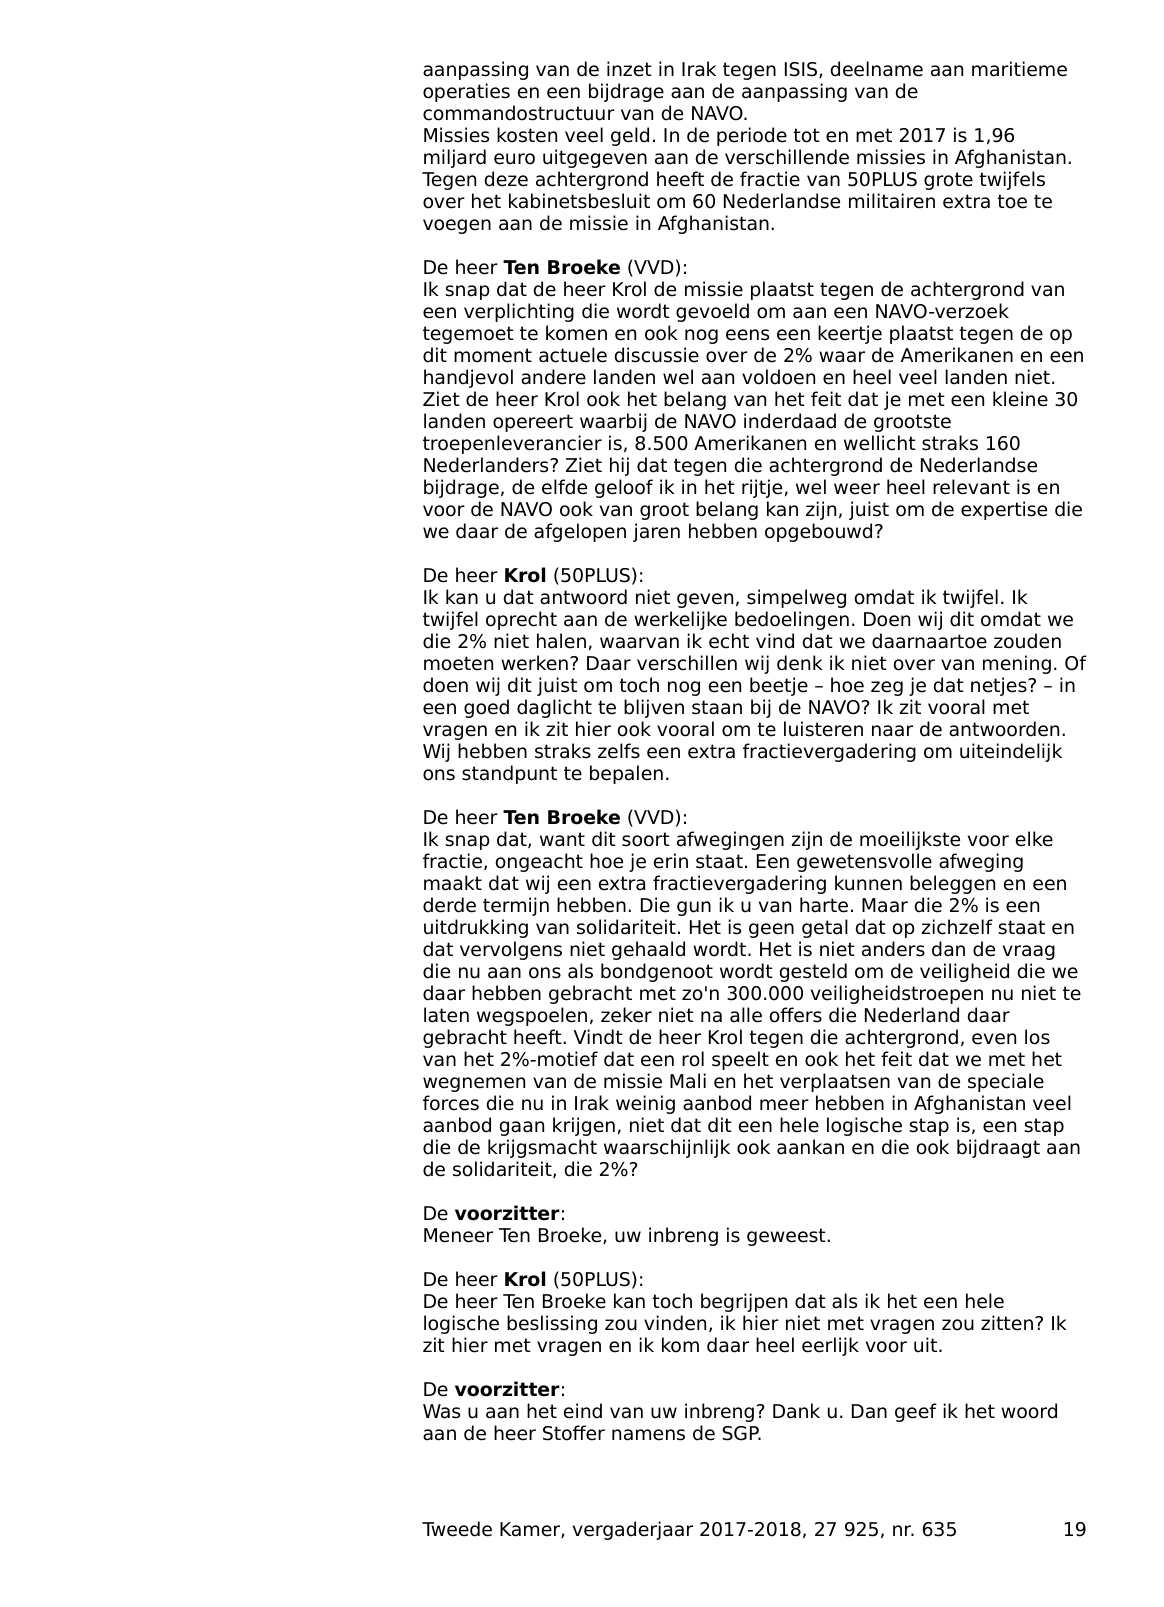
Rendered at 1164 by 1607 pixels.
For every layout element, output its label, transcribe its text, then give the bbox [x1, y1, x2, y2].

text De heer Ten Broeke kan toch begrijpen dat als ik het een hele logische beslissing zou vinden, ik hier niet met vragen zou zitten? Ik zit hier met vragen en ik kom daar heel eerlijk voor uit. [422, 1291, 1087, 1357]
text Meneer Ten Broeke, uw inbreng is geweest. [422, 1225, 1087, 1247]
text De voorzitter: [422, 1203, 1087, 1225]
text aanpassing van de inzet in Irak tegen ISIS, deelname aan maritieme operaties en een bijdrage aan de aanpassing van de commandostructuur van de NAVO. [422, 59, 1087, 125]
text Missies kosten veel geld. In de periode tot en met 2017 is 1,96 miljard euro uitgegeven aan de verschillende missies in Afghanistan. Tegen deze achtergrond heeft de fractie van 50PLUS grote twijfels over het kabinetsbesluit om 60 Nederlandse militairen extra toe te voegen aan de missie in Afghanistan. [422, 125, 1087, 235]
text De heer Ten Broeke (VVD): [422, 257, 1087, 279]
text De heer Krol (50PLUS): [422, 1269, 1087, 1291]
text Ik snap dat de heer Krol de missie plaatst tegen de achtergrond van een verplichting die wordt gevoeld om aan een NAVO-verzoek tegemoet te komen en ook nog eens een keertje plaatst tegen de op dit moment actuele discussie over de 2% waar de Amerikanen en een handjevol andere landen wel aan voldoen en heel veel landen niet. Ziet de heer Krol ook het belang van het feit dat je met een kleine 30 landen opereert waarbij de NAVO inderdaad de grootste troepenleverancier is, 8.500 Amerikanen en wellicht straks 160 Nederlanders? Ziet hij dat tegen die achtergrond de Nederlandse bijdrage, de elfde geloof ik in het rijtje, wel weer heel relevant is en voor de NAVO ook van groot belang kan zijn, juist om de expertise die we daar de afgelopen jaren hebben opgebouwd? [422, 279, 1087, 543]
text De heer Ten Broeke (VVD): [422, 807, 1087, 829]
text De voorzitter: [422, 1379, 1087, 1401]
text Ik kan u dat antwoord niet geven, simpelweg omdat ik twijfel. Ik twijfel oprecht aan de werkelijke bedoelingen. Doen wij dit omdat we die 2% niet halen, waarvan ik echt vind dat we daarnaartoe zouden moeten werken? Daar verschillen wij denk ik niet over van mening. Of doen wij dit juist om toch nog een beetje – hoe zeg je dat netjes? – in een goed daglicht te blijven staan bij de NAVO? Ik zit vooral met vragen en ik zit hier ook vooral om te luisteren naar de antwoorden. Wij hebben straks zelfs een extra fractievergadering om uiteindelijk ons standpunt te bepalen. [422, 587, 1087, 785]
text De heer Krol (50PLUS): [422, 565, 1087, 587]
text Ik snap dat, want dit soort afwegingen zijn de moeilijkste voor elke fractie, ongeacht hoe je erin staat. Een gewetensvolle afweging maakt dat wij een extra fractievergadering kunnen beleggen en een derde termijn hebben. Die gun ik u van harte. Maar die 2% is een uitdrukking van solidariteit. Het is geen getal dat op zichzelf staat en dat vervolgens niet gehaald wordt. Het is niet anders dan de vraag die nu aan ons als bondgenoot wordt gesteld om de veiligheid die we daar hebben gebracht met zo'n 300.000 veiligheidstroepen nu niet te laten wegspoelen, zeker niet na alle offers die Nederland daar gebracht heeft. Vindt de heer Krol tegen die achtergrond, even los van het 2%-motief dat een rol speelt en ook het feit dat we met het wegnemen van de missie Mali en het verplaatsen van de speciale forces die nu in Irak weinig aanbod meer hebben in Afghanistan veel aanbod gaan krijgen, niet dat dit een hele logische stap is, een stap die de krijgsmacht waarschijnlijk ook aankan en die ook bijdraagt aan de solidariteit, die 2%? [422, 829, 1087, 1181]
text Was u aan het eind van uw inbreng? Dank u. Dan geef ik het woord aan de heer Stoffer namens de SGP. [422, 1401, 1087, 1445]
